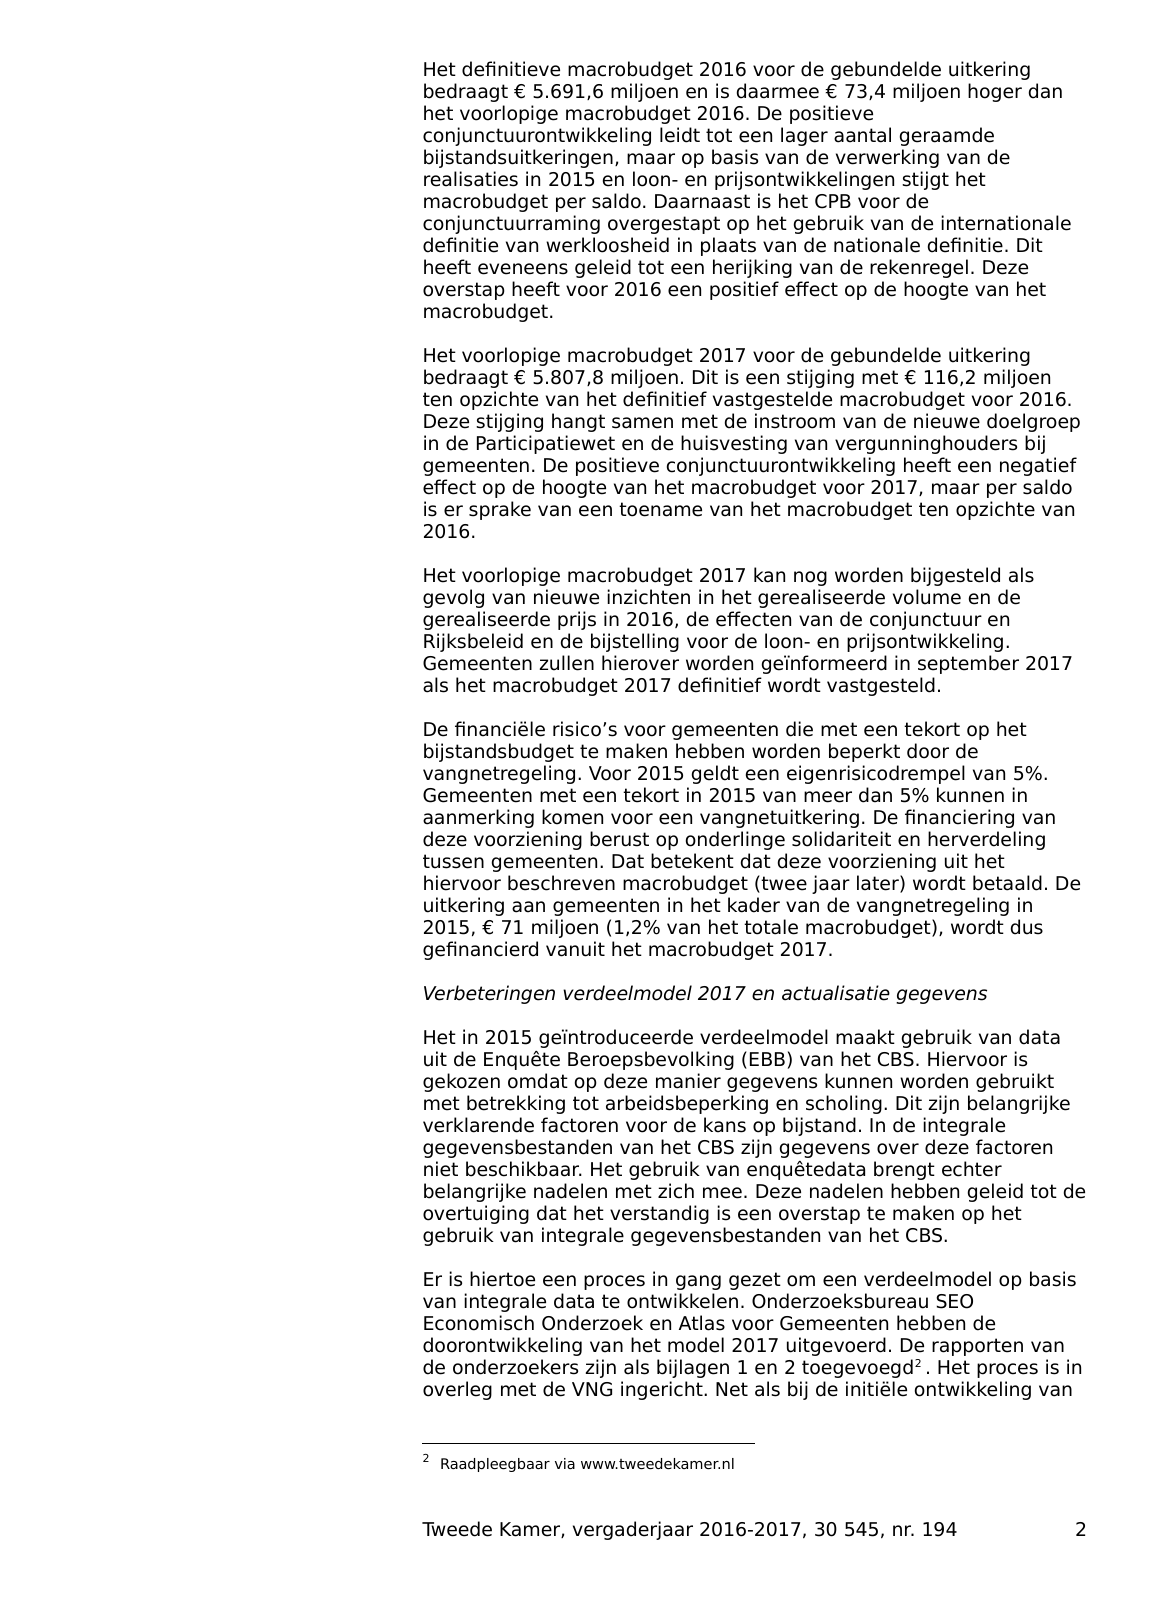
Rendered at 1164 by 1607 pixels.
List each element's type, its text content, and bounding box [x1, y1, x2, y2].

text Raadpleegbaar via www.tweedekamer.nl [422, 1452, 1087, 1474]
text Het in 2015 geïntroduceerde verdeelmodel maakt gebruik van data uit de Enquête Beroepsbevolking (EBB) van het CBS. Hiervoor is gekozen omdat op deze manier gegevens kunnen worden gebruikt met betrekking tot arbeidsbeperking en scholing. Dit zijn belangrijke verklarende factoren voor de kans op bijstand. In de integrale gegevensbestanden van het CBS zijn gegevens over deze factoren niet beschikbaar. Het gebruik van enquêtedata brengt echter belangrijke nadelen met zich mee. Deze nadelen hebben geleid tot de overtuiging dat het verstandig is een overstap te maken op het gebruik van integrale gegevensbestanden van het CBS. [422, 1027, 1087, 1247]
subtitle Verbeteringen verdeelmodel 2017 en actualisatie gegevens [422, 983, 1087, 1005]
text Er is hiertoe een proces in gang gezet om een verdeelmodel op basis van integrale data te ontwikkelen. Onderzoeksbureau SEO Economisch Onderzoek en Atlas voor Gemeenten hebben de doorontwikkeling van het model 2017 uitgevoerd. De rapporten van de onderzoekers zijn als bijlagen 1 en 2 toegevoegd. Het proces is in overleg met de VNG ingericht. Net als bij de initiële ontwikkeling van [422, 1269, 1087, 1401]
text Het voorlopige macrobudget 2017 kan nog worden bijgesteld als gevolg van nieuwe inzichten in het gerealiseerde volume en de gerealiseerde prijs in 2016, de effecten van de conjunctuur en Rijksbeleid en de bijstelling voor de loon- en prijsontwikkeling. Gemeenten zullen hierover worden geïnformeerd in september 2017 als het macrobudget 2017 definitief wordt vastgesteld. [422, 565, 1087, 697]
text Het definitieve macrobudget 2016 voor de gebundelde uitkering bedraagt € 5.691,6 miljoen en is daarmee € 73,4 miljoen hoger dan het voorlopige macrobudget 2016. De positieve conjunctuurontwikkeling leidt tot een lager aantal geraamde bijstandsuitkeringen, maar op basis van de verwerking van de realisaties in 2015 en loon- en prijsontwikkelingen stijgt het macrobudget per saldo. Daarnaast is het CPB voor de conjunctuurraming overgestapt op het gebruik van de internationale definitie van werkloosheid in plaats van de nationale definitie. Dit heeft eveneens geleid tot een herijking van de rekenregel. Deze overstap heeft voor 2016 een positief effect op de hoogte van het macrobudget. [422, 59, 1087, 323]
text Het voorlopige macrobudget 2017 voor de gebundelde uitkering bedraagt € 5.807,8 miljoen. Dit is een stijging met € 116,2 miljoen ten opzichte van het definitief vastgestelde macrobudget voor 2016. Deze stijging hangt samen met de instroom van de nieuwe doelgroep in de Participatiewet en de huisvesting van vergunninghouders bij gemeenten. De positieve conjunctuurontwikkeling heeft een negatief effect op de hoogte van het macrobudget voor 2017, maar per saldo is er sprake van een toename van het macrobudget ten opzichte van 2016. [422, 345, 1087, 543]
text De financiële risico’s voor gemeenten die met een tekort op het bijstandsbudget te maken hebben worden beperkt door de vangnetregeling. Voor 2015 geldt een eigenrisicodrempel van 5%. Gemeenten met een tekort in 2015 van meer dan 5% kunnen in aanmerking komen voor een vangnetuitkering. De financiering van deze voorziening berust op onderlinge solidariteit en herverdeling tussen gemeenten. Dat betekent dat deze voorziening uit het hiervoor beschreven macrobudget (twee jaar later) wordt betaald. De uitkering aan gemeenten in het kader van de vangnetregeling in 2015, € 71 miljoen (1,2% van het totale macrobudget), wordt dus gefinancierd vanuit het macrobudget 2017. [422, 719, 1087, 961]
